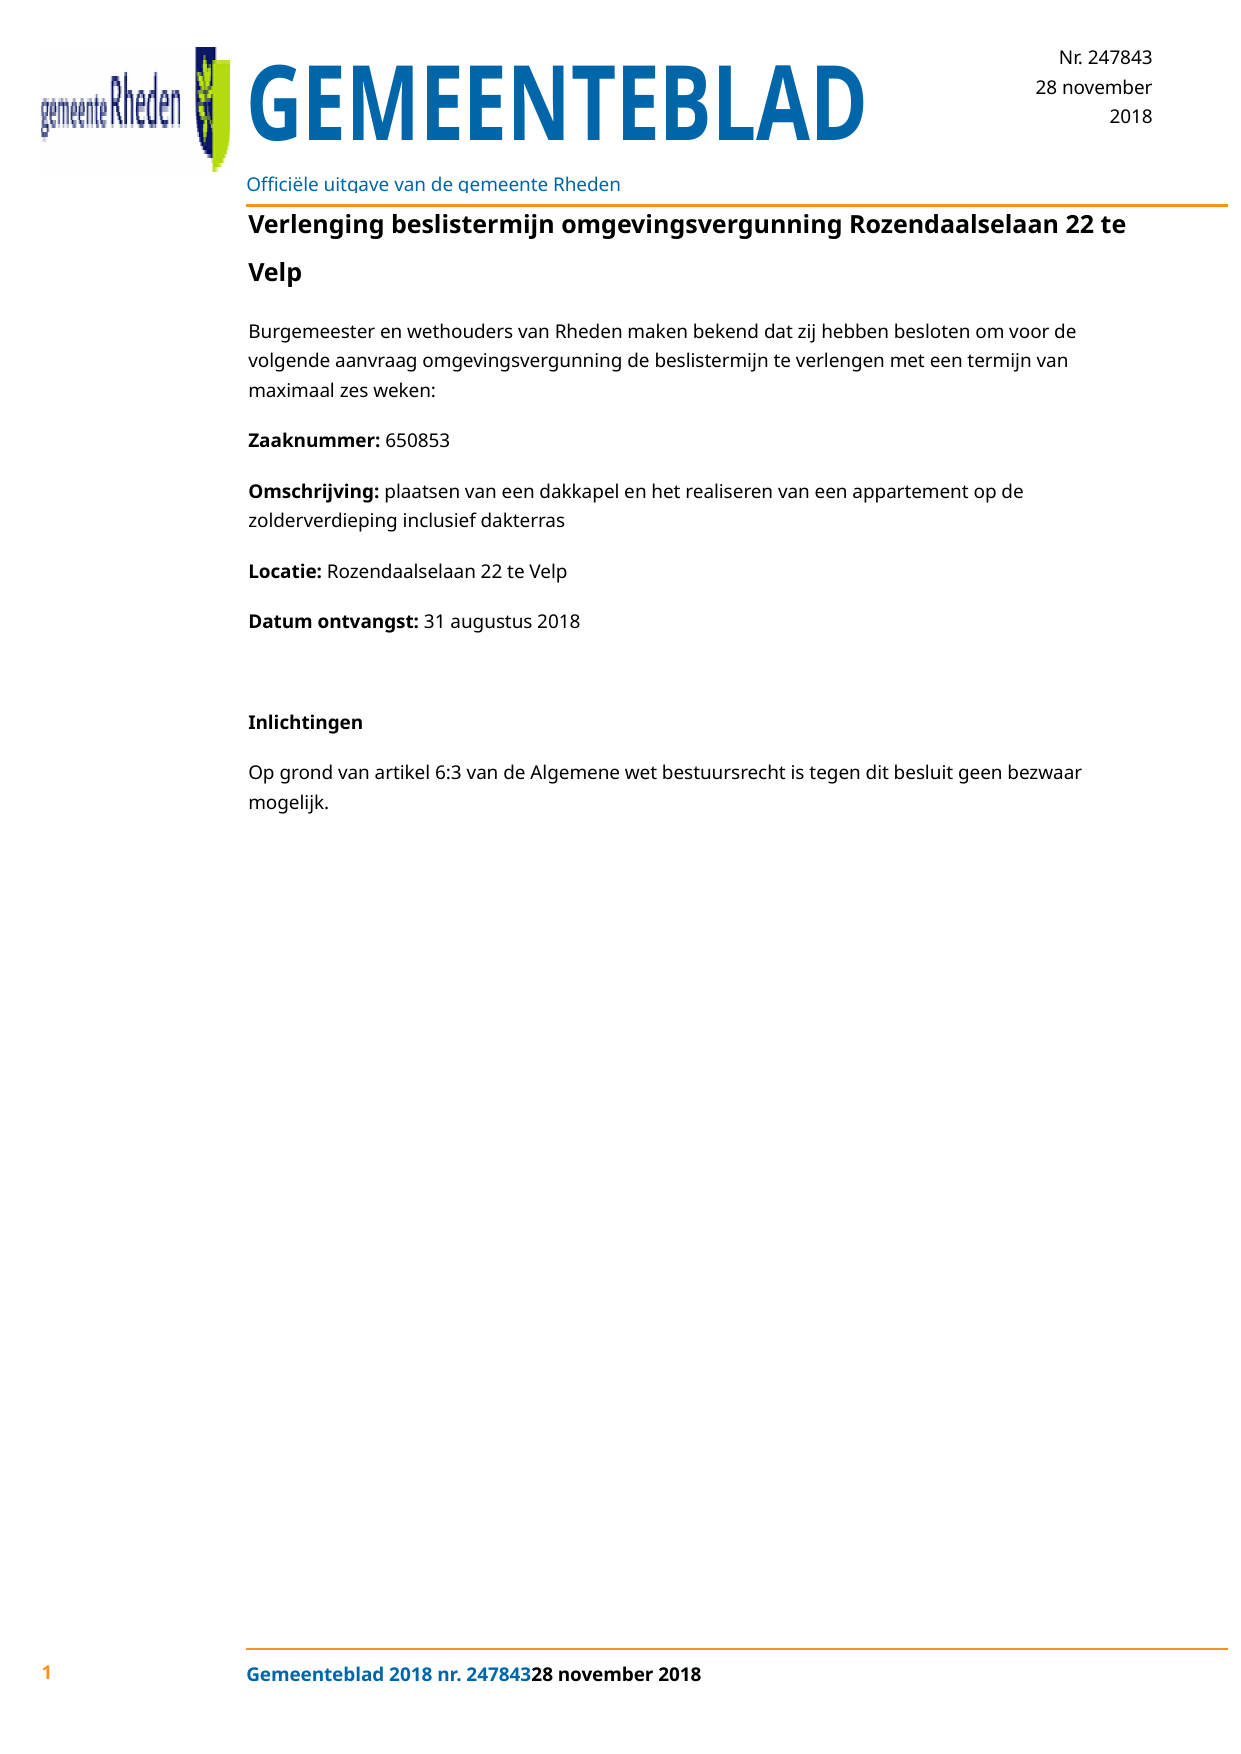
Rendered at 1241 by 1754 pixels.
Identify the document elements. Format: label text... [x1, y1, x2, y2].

text Burgemeester en wethouders van Rheden maken bekend dat zij hebben besloten om voor de volgende aanvraag omgevingsvergunning de beslistermijn te verlengen met een termijn van maximaal zes weken: [248, 318, 1152, 403]
text Verlenging beslistermijn omgevingsvergunning Rozendaalselaan 22 te Velp [248, 207, 1152, 288]
text Omschrijving: plaatsen van een dakkapel en het realiseren van een appartement op de zolderverdieping inclusief dakterras [248, 478, 1152, 533]
text Zaaknummer: 650853 [248, 427, 1152, 453]
text Inlichtingen [248, 709, 1152, 735]
text Datum ontvangst: 31 augustus 2018 [248, 608, 1152, 634]
text Locatie: Rozendaalselaan 22 te Velp [248, 558, 1152, 584]
text Op grond van artikel 6:3 van de Algemene wet bestuursrecht is tegen dit besluit geen bezwaar mogelijk. [248, 759, 1152, 815]
picture [41, 47, 231, 172]
